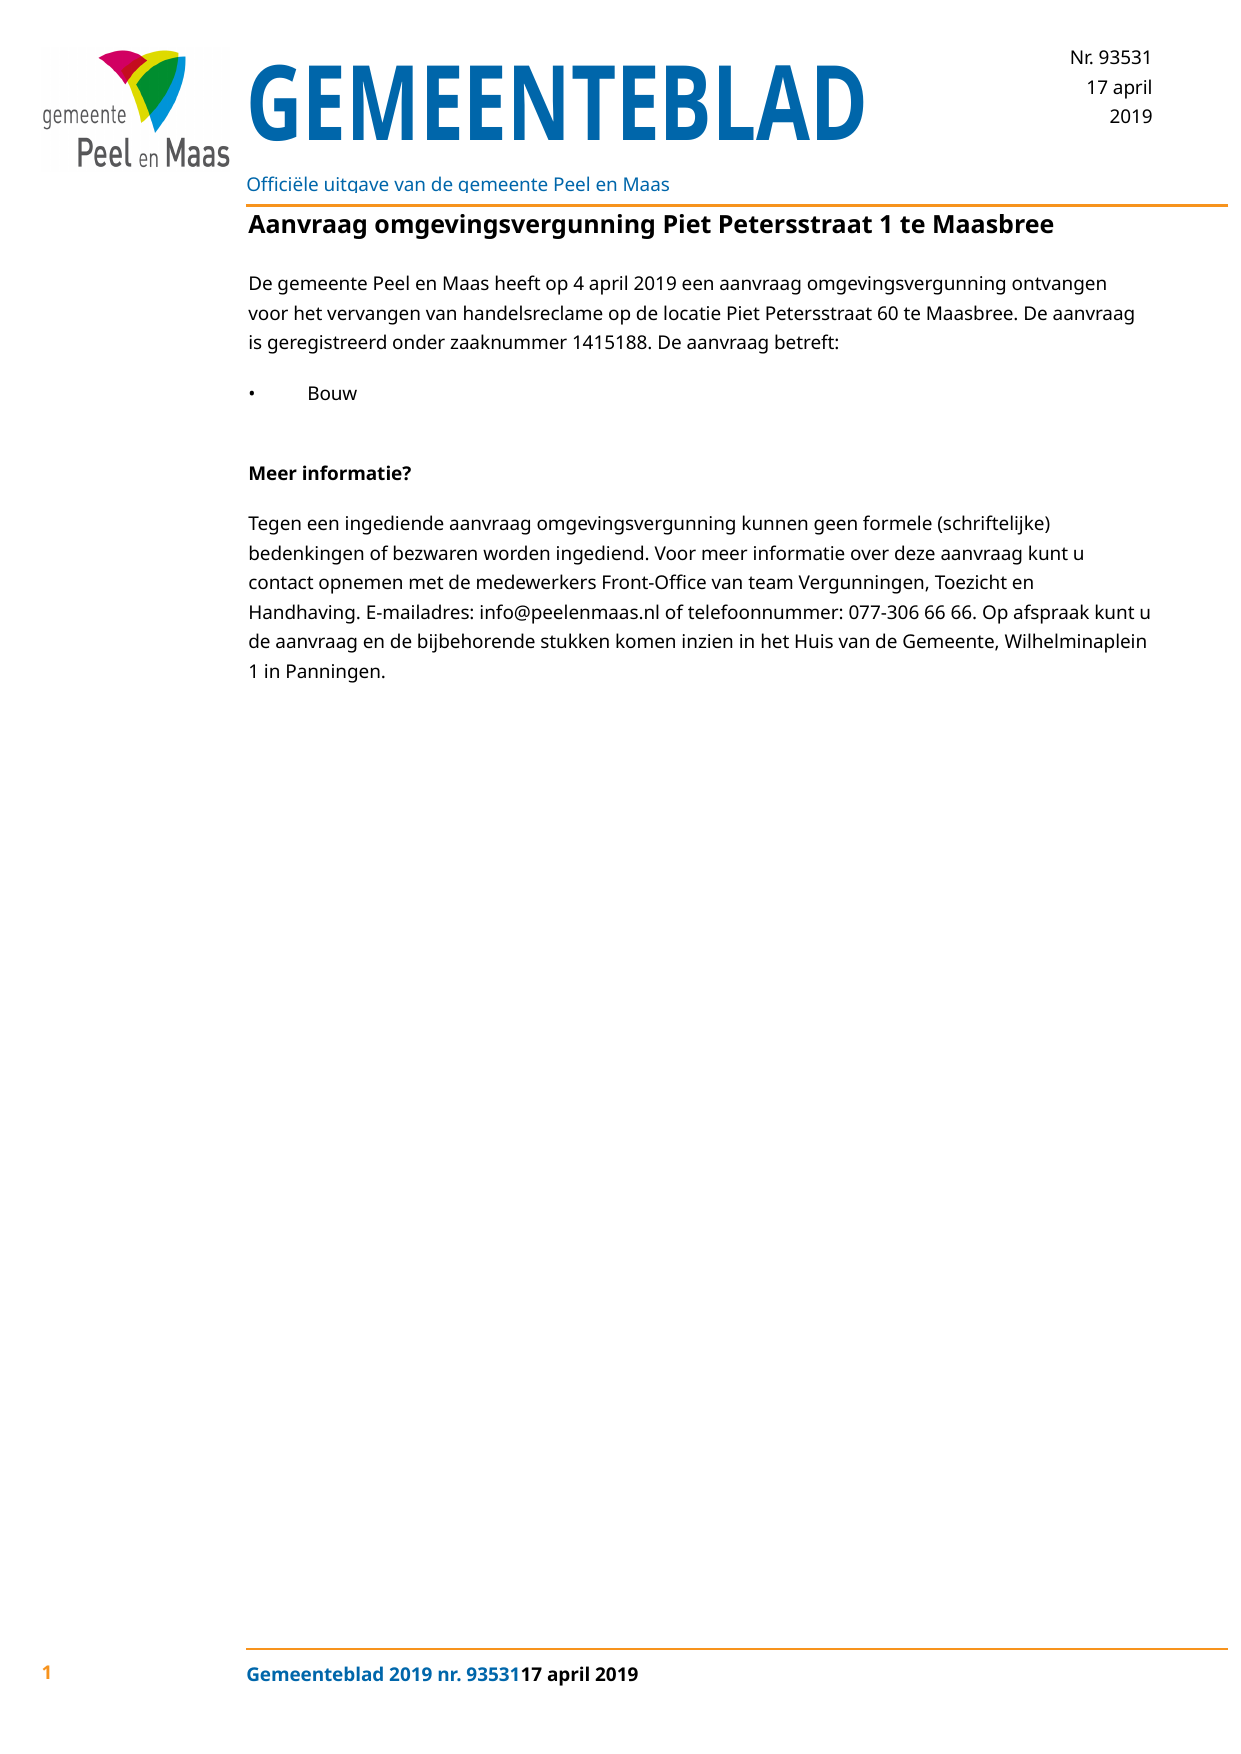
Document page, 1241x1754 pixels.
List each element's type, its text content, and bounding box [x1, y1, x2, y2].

text De gemeente Peel en Maas heeft op 4 april 2019 een aanvraag omgevingsvergunning ontvangen voor het vervangen van handelsreclame op de locatie Piet Petersstraat 60 te Maasbree. De aanvraag is geregistreerd onder zaaknummer 1415188. De aanvraag betreft: [248, 270, 1152, 355]
text Meer informatie? [248, 460, 1152, 486]
list Bouw [248, 380, 1152, 406]
picture [41, 47, 231, 172]
text Tegen een ingediende aanvraag omgevingsvergunning kunnen geen formele (schriftelijke) bedenkingen of bezwaren worden ingediend. Voor meer informatie over deze aanvraag kunt u contact opnemen met de medewerkers Front-Office van team Vergunningen, Toezicht en Handhaving. E-mailadres: info@peelenmaas.nl of telefoonnummer: 077-306 66 66. Op afspraak kunt u de aanvraag en de bijbehorende stukken komen inzien in het Huis van de Gemeente, Wilhelminaplein 1 in Panningen. [248, 510, 1152, 684]
text Aanvraag omgevingsvergunning Piet Petersstraat 1 te Maasbree [248, 207, 1152, 241]
